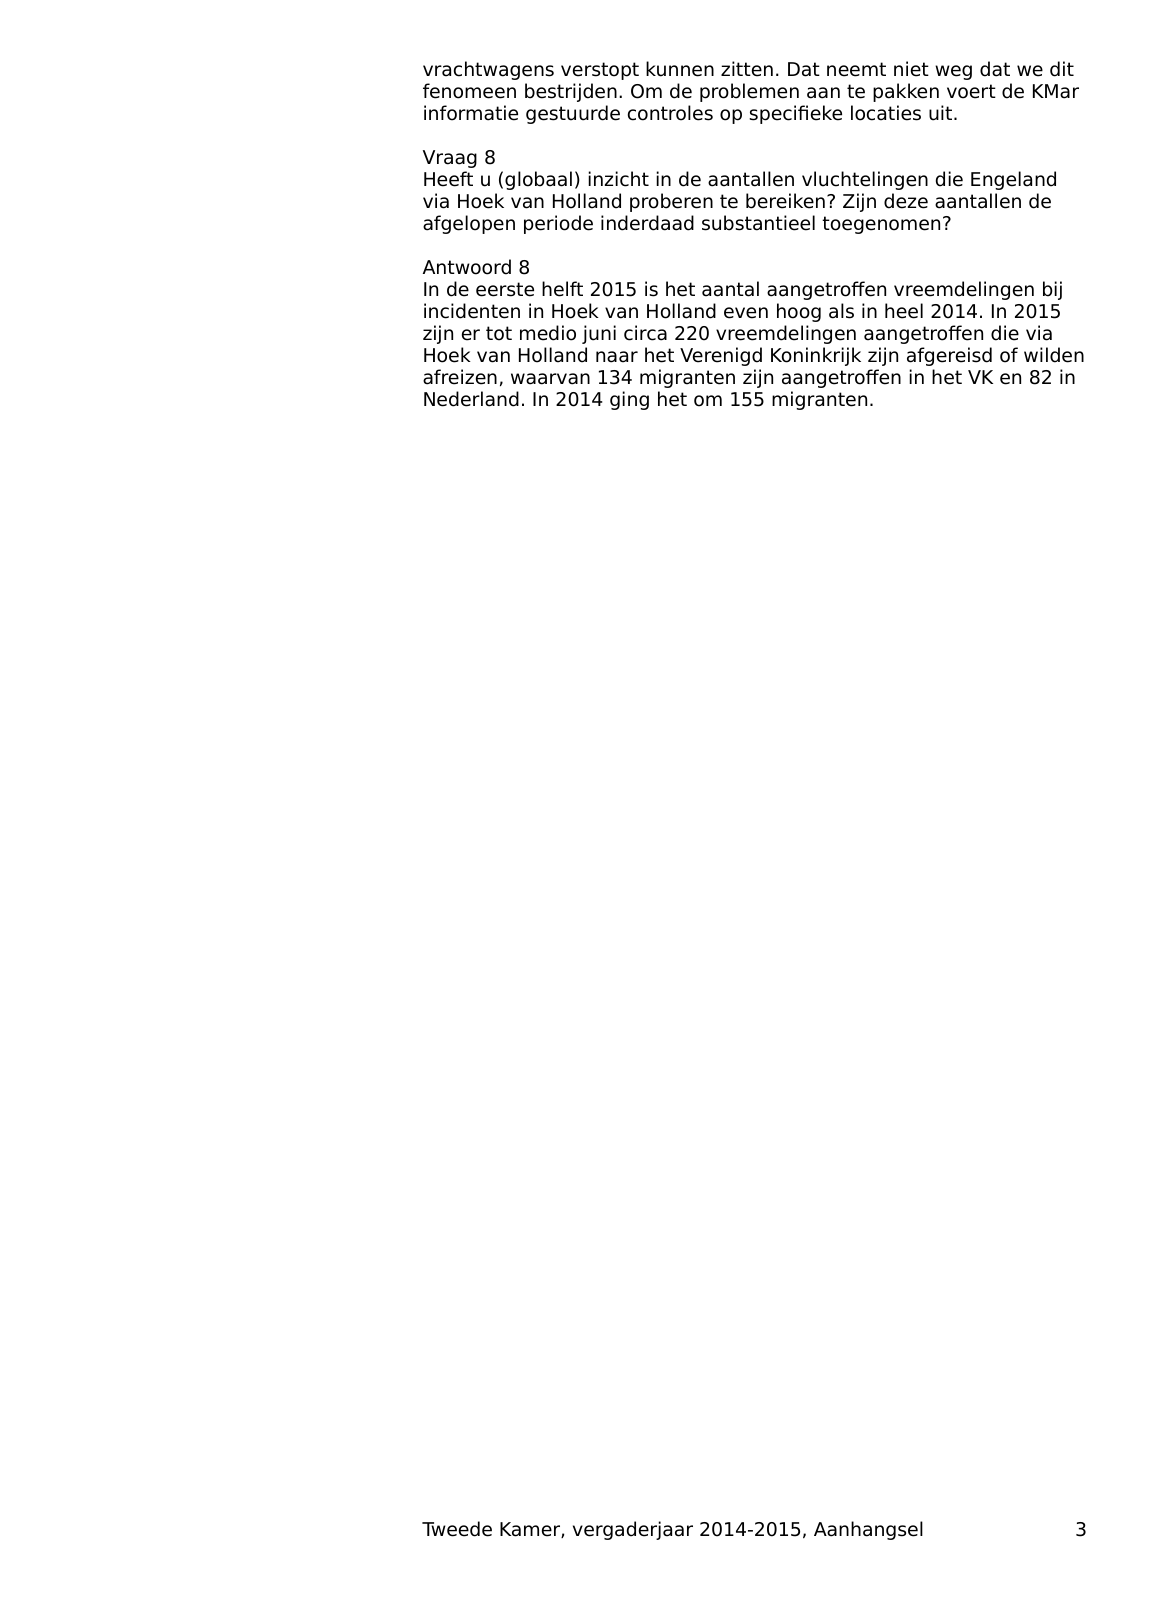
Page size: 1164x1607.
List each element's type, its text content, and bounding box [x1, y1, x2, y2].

text Heeft u (globaal) inzicht in de aantallen vluchtelingen die Engeland via Hoek van Holland proberen te bereiken? Zijn deze aantallen de afgelopen periode inderdaad substantieel toegenomen? [422, 169, 1087, 235]
text Antwoord 8 [422, 257, 1087, 279]
text Vraag 8 [422, 147, 1087, 169]
text vrachtwagens verstopt kunnen zitten. Dat neemt niet weg dat we dit fenomeen bestrijden. Om de problemen aan te pakken voert de KMar informatie gestuurde controles op specifieke locaties uit. [422, 59, 1087, 125]
text In de eerste helft 2015 is het aantal aangetroffen vreemdelingen bij incidenten in Hoek van Holland even hoog als in heel 2014. In 2015 zijn er tot medio juni circa 220 vreemdelingen aangetroffen die via Hoek van Holland naar het Verenigd Koninkrijk zijn afgereisd of wilden afreizen, waarvan 134 migranten zijn aangetroffen in het VK en 82 in Nederland. In 2014 ging het om 155 migranten. [422, 279, 1087, 411]
